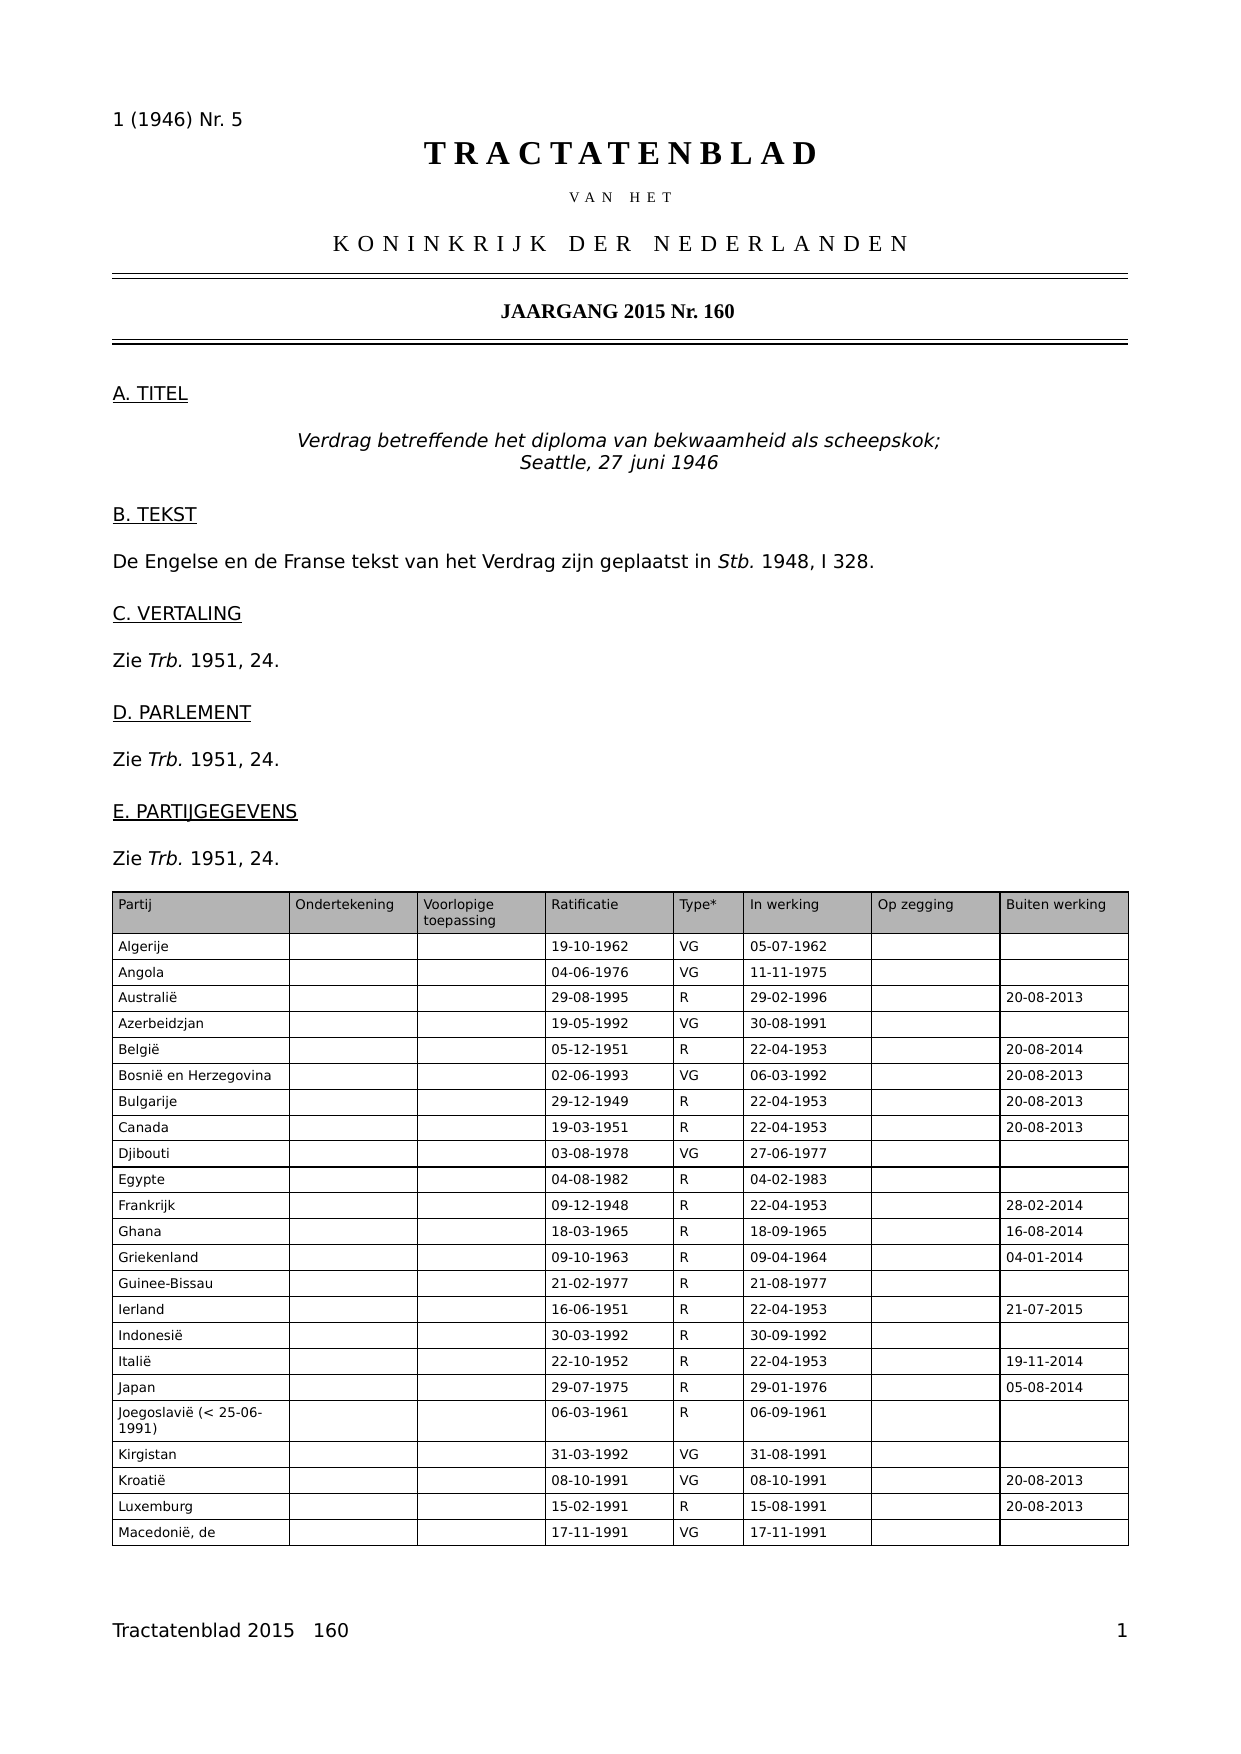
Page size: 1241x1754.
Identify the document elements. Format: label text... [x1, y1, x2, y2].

table_cell 28-02-2014 [1001, 1193, 1128, 1218]
table_cell Azerbeidzjan [113, 1012, 289, 1037]
table_cell 05-08-2014 [1001, 1375, 1128, 1400]
table_cell 16-06-1951 [546, 1297, 673, 1322]
table_cell 29-07-1975 [546, 1375, 673, 1400]
table_cell [872, 1297, 999, 1322]
table_cell [290, 1271, 417, 1296]
table_cell [872, 1349, 999, 1374]
table_cell [290, 1038, 417, 1063]
table_cell [1001, 1012, 1128, 1037]
table_cell 20-08-2013 [1001, 1064, 1128, 1088]
table_cell 03-08-1978 [546, 1141, 673, 1166]
table_cell [418, 934, 545, 959]
table_cell VG [674, 1520, 743, 1545]
table_cell [872, 1245, 999, 1270]
table_cell 04-06-1976 [546, 960, 673, 985]
table_cell 20-08-2013 [1001, 1116, 1128, 1140]
subtitle A. TITEL [112, 383, 1128, 405]
table_cell 22-10-1952 [546, 1349, 673, 1374]
table_cell VG [674, 1064, 743, 1088]
table_cell [290, 1323, 417, 1348]
table_cell [872, 986, 999, 1011]
table_cell [418, 1116, 545, 1140]
table_cell 15-02-1991 [546, 1494, 673, 1519]
table_cell 06-09-1961 [744, 1401, 871, 1441]
table_cell [290, 986, 417, 1011]
table_cell [418, 1520, 545, 1545]
table_cell [418, 1219, 545, 1244]
table_cell 15-08-1991 [744, 1494, 871, 1519]
table_cell [872, 960, 999, 985]
table_cell [872, 1494, 999, 1519]
table_cell Djibouti [113, 1141, 289, 1166]
table_cell 04-02-1983 [744, 1168, 871, 1192]
table_cell R [674, 1193, 743, 1218]
table_cell [872, 1168, 999, 1192]
table_cell [1001, 1141, 1128, 1166]
table_cell [872, 1193, 999, 1218]
table_cell [290, 1193, 417, 1218]
table_cell 19-10-1962 [546, 934, 673, 959]
table_cell [872, 1323, 999, 1348]
table_cell [418, 1038, 545, 1063]
table_cell [418, 1064, 545, 1088]
table_cell Ghana [113, 1219, 289, 1244]
table_cell Guinee-Bissau [113, 1271, 289, 1296]
table_cell VG [674, 1012, 743, 1037]
table_cell [290, 1012, 417, 1037]
table_cell [290, 1090, 417, 1114]
text JAARGANG 2015 Nr. 160 [112, 299, 1128, 323]
table_cell [872, 1141, 999, 1166]
table_cell 29-02-1996 [744, 986, 871, 1011]
table_cell 02-06-1993 [546, 1064, 673, 1088]
table_cell 21-02-1977 [546, 1271, 673, 1296]
table_header Type* [674, 893, 743, 933]
table_cell [872, 1116, 999, 1140]
table_cell [418, 1168, 545, 1192]
table_cell [290, 1442, 417, 1467]
table_cell 30-09-1992 [744, 1323, 871, 1348]
subtitle C. VERTALING [112, 603, 1128, 625]
table_cell [290, 1141, 417, 1166]
table_cell 05-07-1962 [744, 934, 871, 959]
table_cell 09-04-1964 [744, 1245, 871, 1270]
table_cell 21-07-2015 [1001, 1297, 1128, 1322]
table_cell 20-08-2013 [1001, 1090, 1128, 1114]
table_cell [290, 1520, 417, 1545]
table_cell 05-12-1951 [546, 1038, 673, 1063]
table_cell R [674, 1090, 743, 1114]
table_cell [418, 1090, 545, 1114]
table_cell [290, 1349, 417, 1374]
table_cell 20-08-2013 [1001, 1468, 1128, 1493]
text TRACTATENBLAD [112, 133, 1128, 172]
table_header Ratificatie [546, 893, 673, 933]
table_cell [872, 1442, 999, 1467]
table_cell 16-08-2014 [1001, 1219, 1128, 1244]
table_cell VG [674, 960, 743, 985]
table_cell R [674, 1494, 743, 1519]
table_cell Griekenland [113, 1245, 289, 1270]
text 1 (1946) Nr. 5 [112, 109, 1128, 131]
table_cell [418, 1494, 545, 1519]
table_cell 04-01-2014 [1001, 1245, 1128, 1270]
table_cell Frankrijk [113, 1193, 289, 1218]
table_cell 22-04-1953 [744, 1090, 871, 1114]
text Verdrag betreffende het diploma van bekwaamheid als scheepskok; [112, 430, 1128, 452]
table_cell Canada [113, 1116, 289, 1140]
table_cell [418, 986, 545, 1011]
table_cell R [674, 1245, 743, 1270]
table_cell 29-01-1976 [744, 1375, 871, 1400]
table_cell [290, 1468, 417, 1493]
table_cell [418, 1271, 545, 1296]
table_cell 20-08-2013 [1001, 1494, 1128, 1519]
text Zie Trb. 1951, 24. [112, 650, 1128, 672]
table_header Partij [113, 893, 289, 933]
table_cell [872, 1271, 999, 1296]
table_cell 19-03-1951 [546, 1116, 673, 1140]
table_header Voorlopige toepassing [418, 893, 545, 933]
table_cell 30-03-1992 [546, 1323, 673, 1348]
table_cell [1001, 934, 1128, 959]
table_cell 18-03-1965 [546, 1219, 673, 1244]
table_cell R [674, 1349, 743, 1374]
table_cell 22-04-1953 [744, 1297, 871, 1322]
table_cell [872, 934, 999, 959]
table_cell 09-12-1948 [546, 1193, 673, 1218]
table_cell [418, 1245, 545, 1270]
table_cell Macedonië, de [113, 1520, 289, 1545]
table_cell R [674, 1038, 743, 1063]
table_cell 30-08-1991 [744, 1012, 871, 1037]
table_cell Kirgistan [113, 1442, 289, 1467]
table_cell [290, 960, 417, 985]
table_cell 29-12-1949 [546, 1090, 673, 1114]
table_cell 06-03-1961 [546, 1401, 673, 1441]
table_cell [418, 1375, 545, 1400]
table_cell 31-08-1991 [744, 1442, 871, 1467]
table_cell [418, 1323, 545, 1348]
table_cell [418, 1297, 545, 1322]
table_cell [290, 1375, 417, 1400]
table_cell R [674, 986, 743, 1011]
table_cell Bulgarije [113, 1090, 289, 1114]
table_cell [418, 1141, 545, 1166]
table_cell Italië [113, 1349, 289, 1374]
table_cell [1001, 1168, 1128, 1192]
subtitle E. PARTIJGEGEVENS [112, 801, 1128, 823]
table_cell 22-04-1953 [744, 1038, 871, 1063]
table_cell 20-08-2014 [1001, 1038, 1128, 1063]
table_cell Angola [113, 960, 289, 985]
table_header Op zegging [872, 893, 999, 933]
table_cell 18-09-1965 [744, 1219, 871, 1244]
table_cell 19-05-1992 [546, 1012, 673, 1037]
table_cell 22-04-1953 [744, 1349, 871, 1374]
table_cell 19-11-2014 [1001, 1349, 1128, 1374]
subtitle D. PARLEMENT [112, 702, 1128, 724]
table_cell [418, 1193, 545, 1218]
table_cell [290, 1116, 417, 1140]
table_cell Luxemburg [113, 1494, 289, 1519]
table_cell 17-11-1991 [546, 1520, 673, 1545]
table_cell 09-10-1963 [546, 1245, 673, 1270]
table_cell R [674, 1375, 743, 1400]
table_cell Ierland [113, 1297, 289, 1322]
table_cell [290, 934, 417, 959]
table_cell 29-08-1995 [546, 986, 673, 1011]
table_cell VG [674, 934, 743, 959]
table_cell VG [674, 1468, 743, 1493]
table_cell [872, 1401, 999, 1441]
table_cell Indonesië [113, 1323, 289, 1348]
table_cell [872, 1219, 999, 1244]
table_cell 11-11-1975 [744, 960, 871, 985]
table_cell [418, 1442, 545, 1467]
table_header Ondertekening [290, 893, 417, 933]
table_cell 22-04-1953 [744, 1116, 871, 1140]
table_cell [872, 1064, 999, 1088]
table_cell [872, 1038, 999, 1063]
table_cell [418, 1349, 545, 1374]
table_cell [1001, 960, 1128, 985]
table_cell R [674, 1219, 743, 1244]
table_cell [1001, 1323, 1128, 1348]
table_cell 20-08-2013 [1001, 986, 1128, 1011]
text VAN HET [112, 189, 1128, 206]
table_cell [872, 1375, 999, 1400]
table_cell Japan [113, 1375, 289, 1400]
table_cell Australië [113, 986, 289, 1011]
text Zie Trb. 1951, 24. [112, 848, 1128, 869]
table_cell België [113, 1038, 289, 1063]
table_cell Bosnië en Herzegovina [113, 1064, 289, 1088]
table_cell [290, 1219, 417, 1244]
table_cell 31-03-1992 [546, 1442, 673, 1467]
table_cell [872, 1090, 999, 1114]
table_cell [1001, 1520, 1128, 1545]
table_cell Algerije [113, 934, 289, 959]
table_cell [290, 1494, 417, 1519]
table_cell R [674, 1297, 743, 1322]
table_header Buiten werking [1001, 893, 1128, 933]
table_cell [418, 1468, 545, 1493]
subtitle B. TEKST [112, 504, 1128, 526]
table_cell R [674, 1401, 743, 1441]
table_cell R [674, 1271, 743, 1296]
table_cell [290, 1168, 417, 1192]
table_cell VG [674, 1442, 743, 1467]
table_cell [290, 1064, 417, 1088]
table_cell [1001, 1401, 1128, 1441]
table_cell [872, 1520, 999, 1545]
table_cell Egypte [113, 1168, 289, 1192]
table_cell 08-10-1991 [546, 1468, 673, 1493]
table_cell VG [674, 1141, 743, 1166]
table_cell [290, 1401, 417, 1441]
table_cell 22-04-1953 [744, 1193, 871, 1218]
table_cell [418, 960, 545, 985]
table_cell [872, 1468, 999, 1493]
table_cell R [674, 1168, 743, 1192]
table_cell 08-10-1991 [744, 1468, 871, 1493]
table_cell 17-11-1991 [744, 1520, 871, 1545]
table_cell [1001, 1442, 1128, 1467]
table_cell [872, 1012, 999, 1037]
text De Engelse en de Franse tekst van het Verdrag zijn geplaatst in Stb. 1948, I 328. [112, 551, 1128, 573]
text Zie Trb. 1951, 24. [112, 749, 1128, 771]
table_cell [290, 1245, 417, 1270]
table_cell 04-08-1982 [546, 1168, 673, 1192]
table_header In werking [744, 893, 871, 933]
table_cell [418, 1012, 545, 1037]
table_cell [290, 1297, 417, 1322]
table_cell Joegoslavië (< 25-06-1991) [113, 1401, 289, 1441]
table_cell [1001, 1271, 1128, 1296]
table_cell Kroatië [113, 1468, 289, 1493]
table_cell 06-03-1992 [744, 1064, 871, 1088]
table_cell [418, 1401, 545, 1441]
text KONINKRIJK DER NEDERLANDEN [112, 229, 1128, 256]
table_cell R [674, 1323, 743, 1348]
table_cell 27-06-1977 [744, 1141, 871, 1166]
text Seattle, 27 juni 1946 [112, 452, 1128, 474]
table_cell R [674, 1116, 743, 1140]
table_cell 21-08-1977 [744, 1271, 871, 1296]
